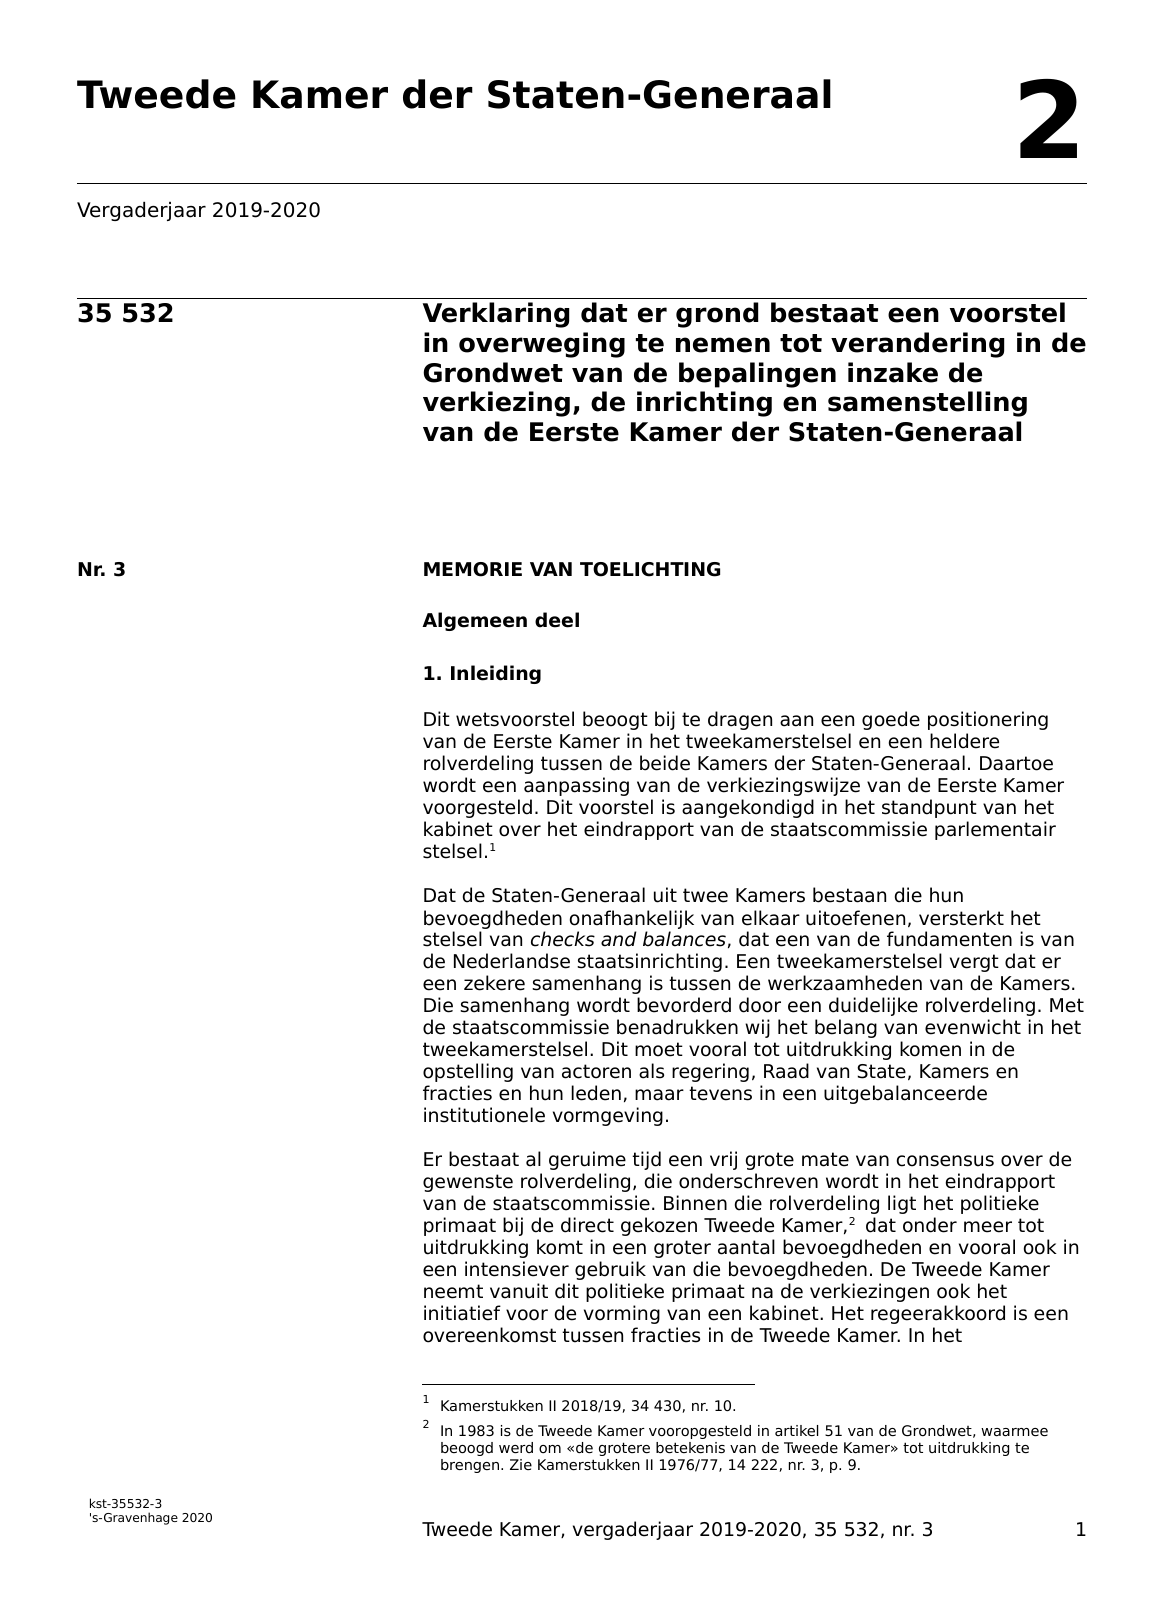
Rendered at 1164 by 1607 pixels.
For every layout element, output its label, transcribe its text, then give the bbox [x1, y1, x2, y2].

subtitle Algemeen deel [422, 610, 1087, 632]
text Kamerstukken II 2018/19, 34 430, nr. 10. [422, 1393, 1087, 1416]
text In 1983 is de Tweede Kamer vooropgesteld in artikel 51 van de Grondwet, waarmee beoogd werd om «de grotere betekenis van de Tweede Kamer» tot uitdrukking te brengen. Zie Kamerstukken II 1976/77, 14 222, nr. 3, p. 9. [422, 1418, 1087, 1474]
table_header 2 [886, 59, 1087, 183]
subtitle Nr. 3 MEMORIE VAN TOELICHTING [77, 558, 1087, 580]
text kst-35532-3 [88, 1497, 323, 1511]
text Dit wetsvoorstel beoogt bij te dragen aan een goede positionering van de Eerste Kamer in het tweekamerstelsel en een heldere rolverdeling tussen de beide Kamers der Staten-Generaal. Daartoe wordt een aanpassing van de verkiezingswijze van de Eerste Kamer voorgesteld. Dit voorstel is aangekondigd in het standpunt van het kabinet over het eindrapport van de staatscommissie parlementair stelsel. [422, 709, 1087, 863]
text Dat de Staten-Generaal uit twee Kamers bestaan die hun bevoegdheden onafhankelijk van elkaar uitoefenen, versterkt het stelsel van checks and balances, dat een van de fundamenten is van de Nederlandse staatsinrichting. Een tweekamerstelsel vergt dat er een zekere samenhang is tussen de werkzaamheden van de Kamers. Die samenhang wordt bevorderd door een duidelijke rolverdeling. Met de staatscommissie benadrukken wij het belang van evenwicht in het tweekamerstelsel. Dit moet vooral tot uitdrukking komen in de opstelling van actoren als regering, Raad van State, Kamers en fracties en hun leden, maar tevens in een uitgebalanceerde institutionele vormgeving. [422, 885, 1087, 1127]
subtitle 35 532 Verklaring dat er grond bestaat een voorstel in overweging te nemen tot verandering in de Grondwet van de bepalingen inzake de verkiezing, de inrichting en samenstelling van de Eerste Kamer der Staten-Generaal [77, 299, 1087, 447]
text 's-Gravenhage 2020 [88, 1511, 323, 1525]
text Er bestaat al geruime tijd een vrij grote mate van consensus over de gewenste rolverdeling, die onderschreven wordt in het eindrapport van de staatscommissie. Binnen die rolverdeling ligt het politieke primaat bij de direct gekozen Tweede Kamer, dat onder meer tot uitdrukking komt in een groter aantal bevoegdheden en vooral ook in een intensiever gebruik van die bevoegdheden. De Tweede Kamer neemt vanuit dit politieke primaat na de verkiezingen ook het initiatief voor de vorming van een kabinet. Het regeerakkoord is een overeenkomst tussen fracties in de Tweede Kamer. In het [422, 1149, 1087, 1347]
table_cell Vergaderjaar 2019-2020 [77, 184, 1087, 298]
table_header Tweede Kamer der Staten-Generaal [77, 59, 886, 183]
subtitle 1. Inleiding [422, 662, 1087, 684]
